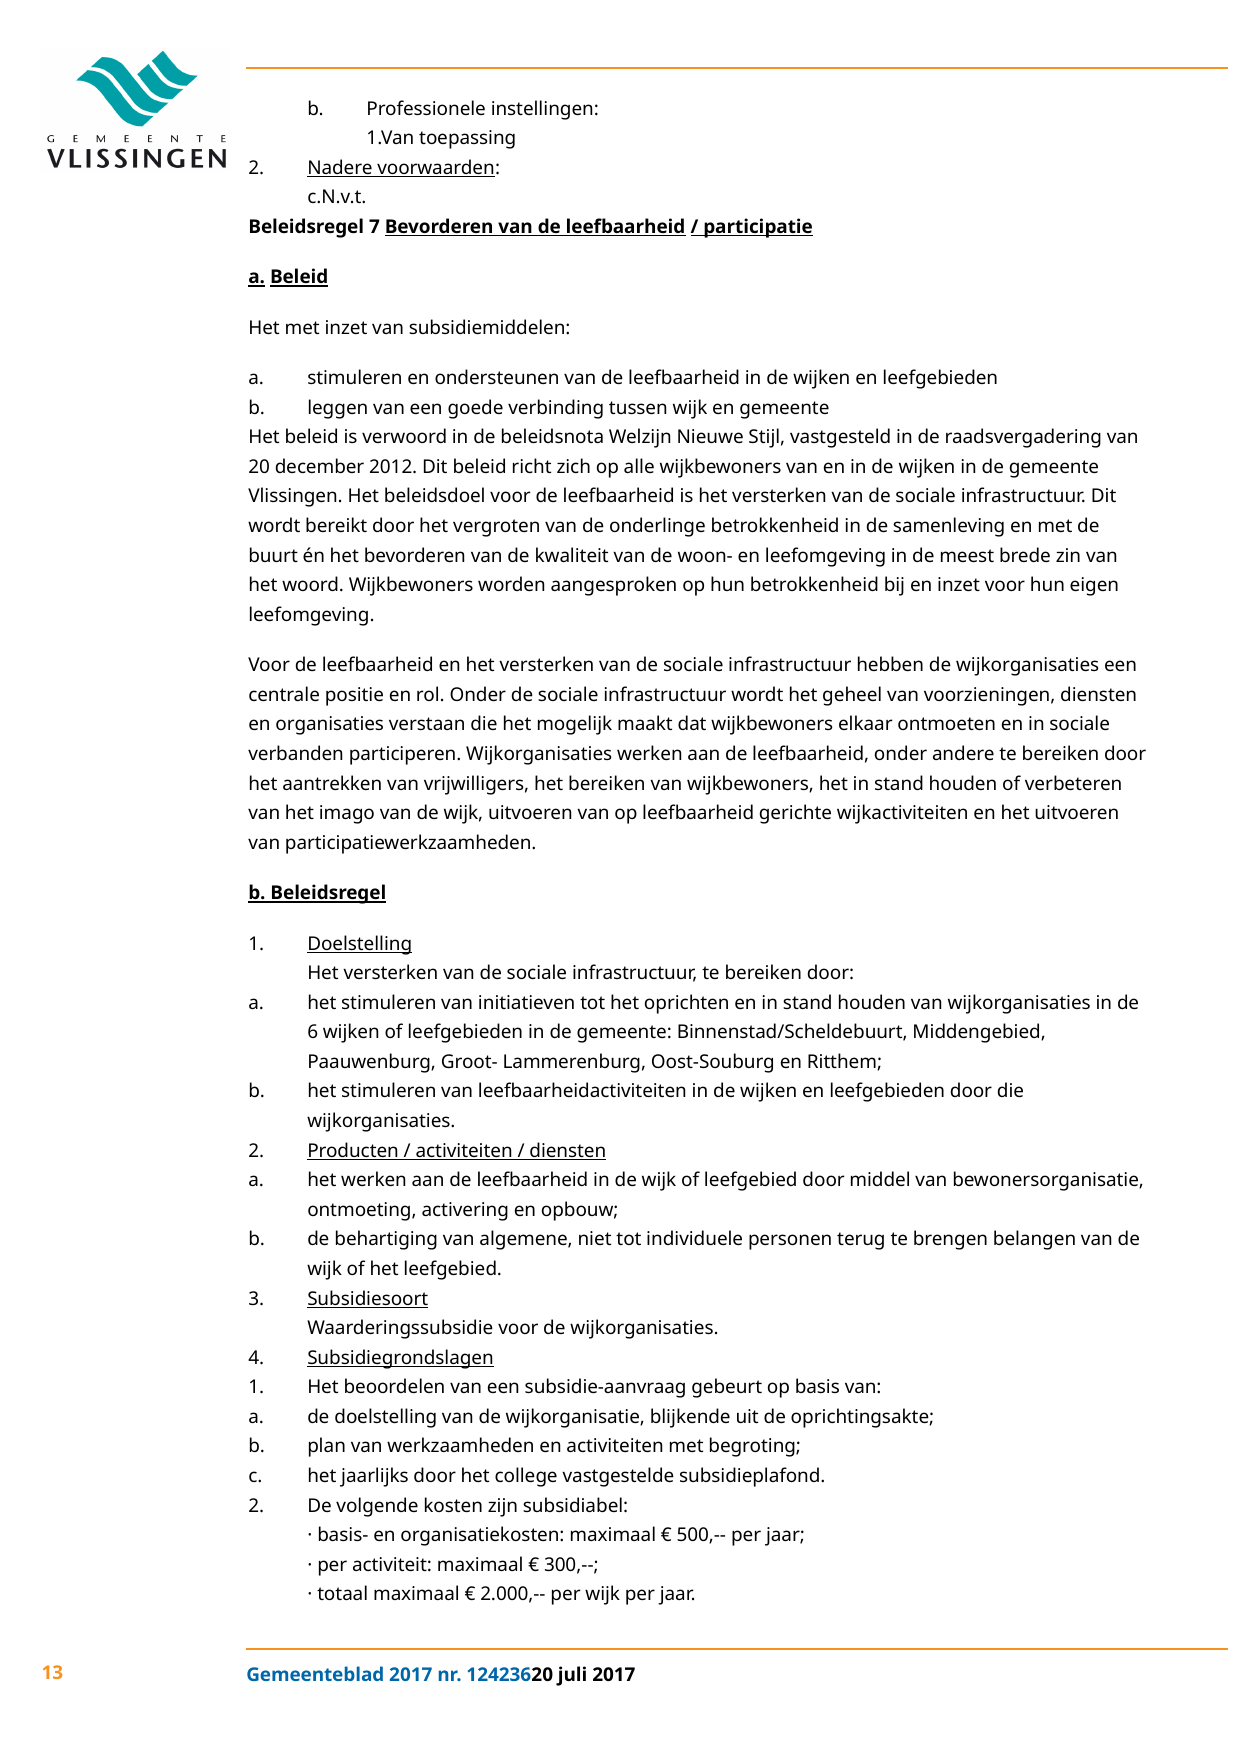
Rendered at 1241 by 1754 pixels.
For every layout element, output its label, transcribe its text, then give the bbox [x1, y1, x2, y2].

list Professionele instellingen: [307, 95, 1152, 121]
text Het met inzet van subsidiemiddelen: [248, 314, 1152, 340]
list · totaal maximaal € 2.000,-- per wijk per jaar. [248, 1581, 1152, 1606]
list Het versterken van de sociale infrastructuur, te bereiken door: [248, 959, 1152, 985]
list het jaarlijks door het college vastgestelde subsidieplafond. [248, 1462, 1152, 1488]
list 1.Van toepassing [307, 124, 1152, 150]
list leggen van een goede verbinding tussen wijk en gemeente [248, 394, 1152, 420]
text b. Beleidsregel [248, 879, 1152, 905]
list Producten / activiteiten / diensten [248, 1137, 1152, 1163]
list Nadere voorwaarden: [248, 154, 1152, 180]
list · basis- en organisatiekosten: maximaal € 500,-- per jaar; [248, 1521, 1152, 1547]
picture [41, 47, 231, 172]
text a. Beleid [248, 263, 1152, 289]
list Het beoordelen van een subsidie-aanvraag gebeurt op basis van: [248, 1373, 1152, 1399]
list het stimuleren van leefbaarheidactiviteiten in de wijken en leefgebieden door die wijkorganisaties. [248, 1078, 1152, 1133]
list Waarderingssubsidie voor de wijkorganisaties. [248, 1314, 1152, 1340]
list c.N.v.t. [248, 183, 1152, 209]
list Subsidiesoort [248, 1285, 1152, 1311]
list Doelstelling [248, 930, 1152, 956]
text Het beleid is verwoord in de beleidsnota Welzijn Nieuwe Stijl, vastgesteld in de raadsvergadering van 20 december 2012. Dit beleid richt zich op alle wijkbewoners van en in de wijken in de gemeente Vlissingen. Het beleidsdoel voor de leefbaarheid is het versterken van de sociale infrastructuur. Dit wordt bereikt door het vergroten van de onderlinge betrokkenheid in de samenleving en met de buurt én het bevorderen van de kwaliteit van de woon- en leefomgeving in de meest brede zin van het woord. Wijkbewoners worden aangesproken op hun betrokkenheid bij en inzet voor hun eigen leefomgeving. [248, 423, 1152, 627]
list het stimuleren van initiatieven tot het oprichten en in stand houden van wijkorganisaties in de 6 wijken of leefgebieden in de gemeente: Binnenstad/Scheldebuurt, Middengebied, Paauwenburg, Groot- Lammerenburg, Oost-Souburg en Ritthem; [248, 989, 1152, 1074]
list de doelstelling van de wijkorganisatie, blijkende uit de oprichtingsakte; [248, 1403, 1152, 1429]
list · per activiteit: maximaal € 300,--; [248, 1551, 1152, 1577]
list stimuleren en ondersteunen van de leefbaarheid in de wijken en leefgebieden [248, 364, 1152, 390]
list plan van werkzaamheden en activiteiten met begroting; [248, 1433, 1152, 1458]
list De volgende kosten zijn subsidiabel: [248, 1492, 1152, 1518]
text Beleidsregel 7 Bevorderen van de leefbaarheid / participatie [248, 213, 1152, 239]
list Subsidiegrondslagen [248, 1344, 1152, 1370]
list de behartiging van algemene, niet tot individuele personen terug te brengen belangen van de wijk of het leefgebied. [248, 1226, 1152, 1281]
list het werken aan de leefbaarheid in de wijk of leefgebied door middel van bewonersorganisatie, ontmoeting, activering en opbouw; [248, 1166, 1152, 1222]
text Voor de leefbaarheid en het versterken van de sociale infrastructuur hebben de wijkorganisaties een centrale positie en rol. Onder de sociale infrastructuur wordt het geheel van voorzieningen, diensten en organisaties verstaan die het mogelijk maakt dat wijkbewoners elkaar ontmoeten en in sociale verbanden participeren. Wijkorganisaties werken aan de leefbaarheid, onder andere te bereiken door het aantrekken van vrijwilligers, het bereiken van wijkbewoners, het in stand houden of verbeteren van het imago van de wijk, uitvoeren van op leefbaarheid gerichte wijkactiviteiten en het uitvoeren van participatiewerkzaamheden. [248, 651, 1152, 855]
